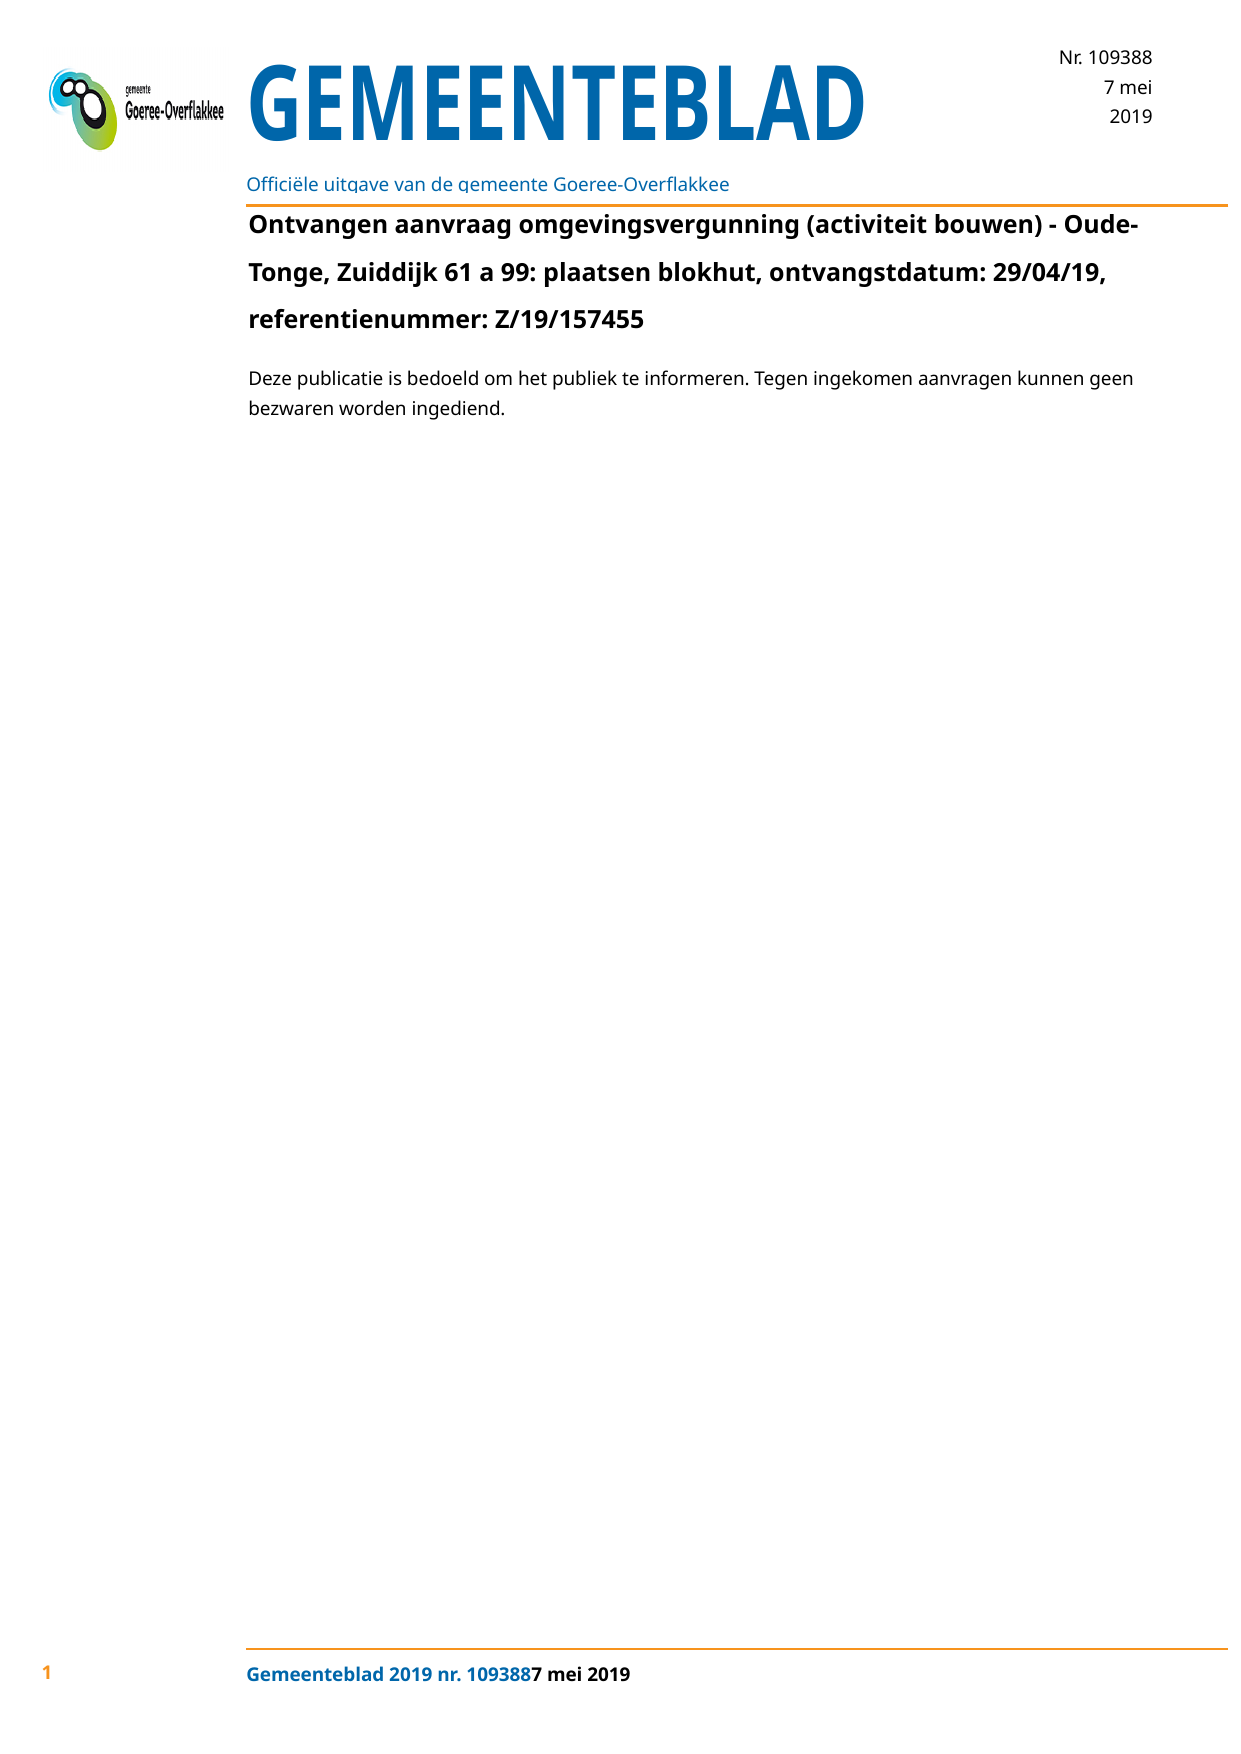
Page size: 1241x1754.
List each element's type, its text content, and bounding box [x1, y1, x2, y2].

text Deze publicatie is bedoeld om het publiek te informeren. Tegen ingekomen aanvragen kunnen geen bezwaren worden ingediend. [248, 366, 1152, 421]
text Ontvangen aanvraag omgevingsvergunning (activiteit bouwen) - Oude-Tonge, Zuiddijk 61 a 99: plaatsen blokhut, ontvangstdatum: 29/04/19, referentienummer: Z/19/157455 [248, 207, 1152, 336]
picture [41, 47, 231, 172]
